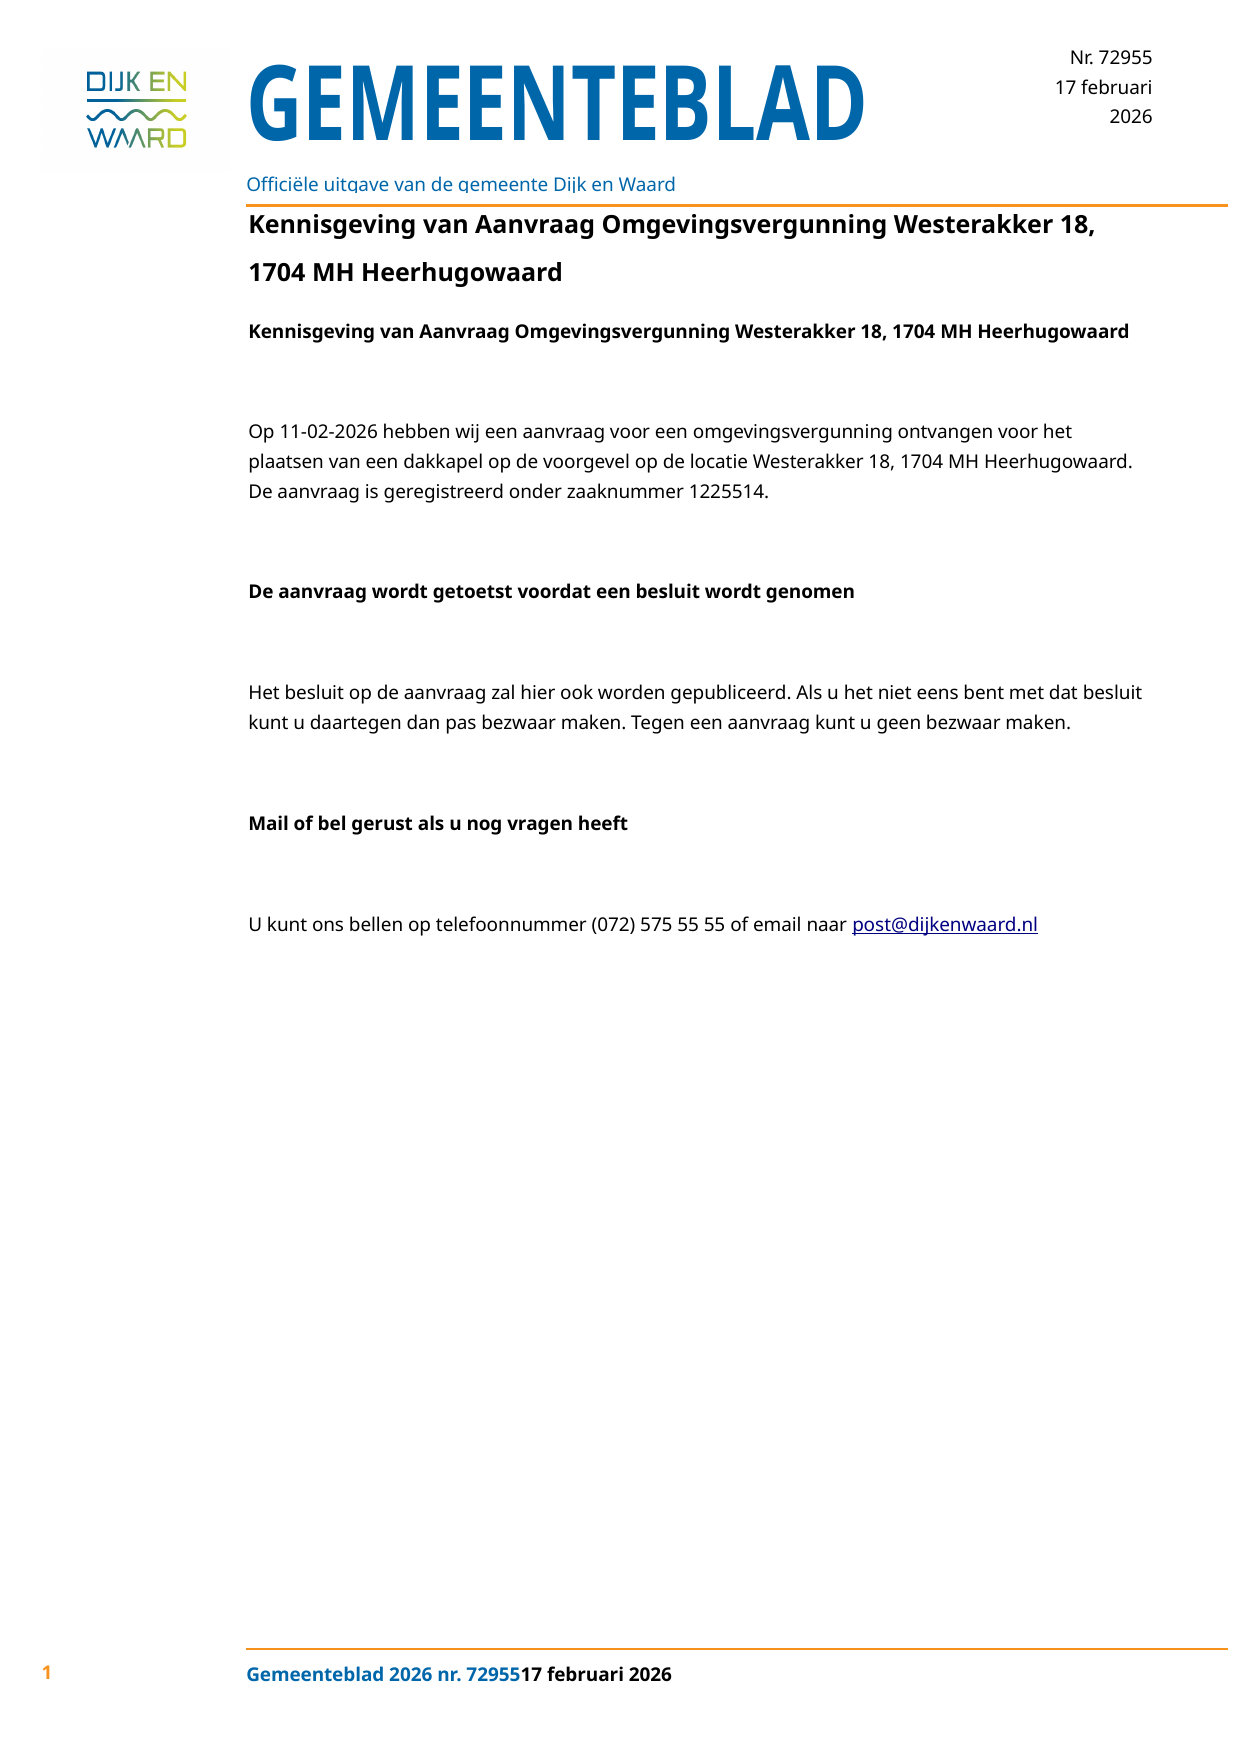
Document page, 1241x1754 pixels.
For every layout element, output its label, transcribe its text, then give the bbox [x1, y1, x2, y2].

text Het besluit op de aanvraag zal hier ook worden gepubliceerd. Als u het niet eens bent met dat besluit kunt u daartegen dan pas bezwaar maken. Tegen een aanvraag kunt u geen bezwaar maken. [248, 679, 1152, 735]
text Kennisgeving van Aanvraag Omgevingsvergunning Westerakker 18, 1704 MH Heerhugowaard [248, 318, 1152, 344]
text Mail of bel gerust als u nog vragen heeft [248, 810, 1152, 836]
text Kennisgeving van Aanvraag Omgevingsvergunning Westerakker 18, 1704 MH Heerhugowaard [248, 207, 1152, 288]
text De aanvraag wordt getoetst voordat een besluit wordt genomen [248, 579, 1152, 604]
text U kunt ons bellen op telefoonnummer (072) 575 55 55 of email naar post@dijkenwaard.nl [248, 911, 1152, 937]
text Op 11-02-2026 hebben wij een aanvraag voor een omgevingsvergunning ontvangen voor het plaatsen van een dakkapel op de voorgevel op de locatie Westerakker 18, 1704 MH Heerhugowaard. De aanvraag is geregistreerd onder zaaknummer 1225514. [248, 419, 1152, 504]
picture [41, 47, 231, 172]
